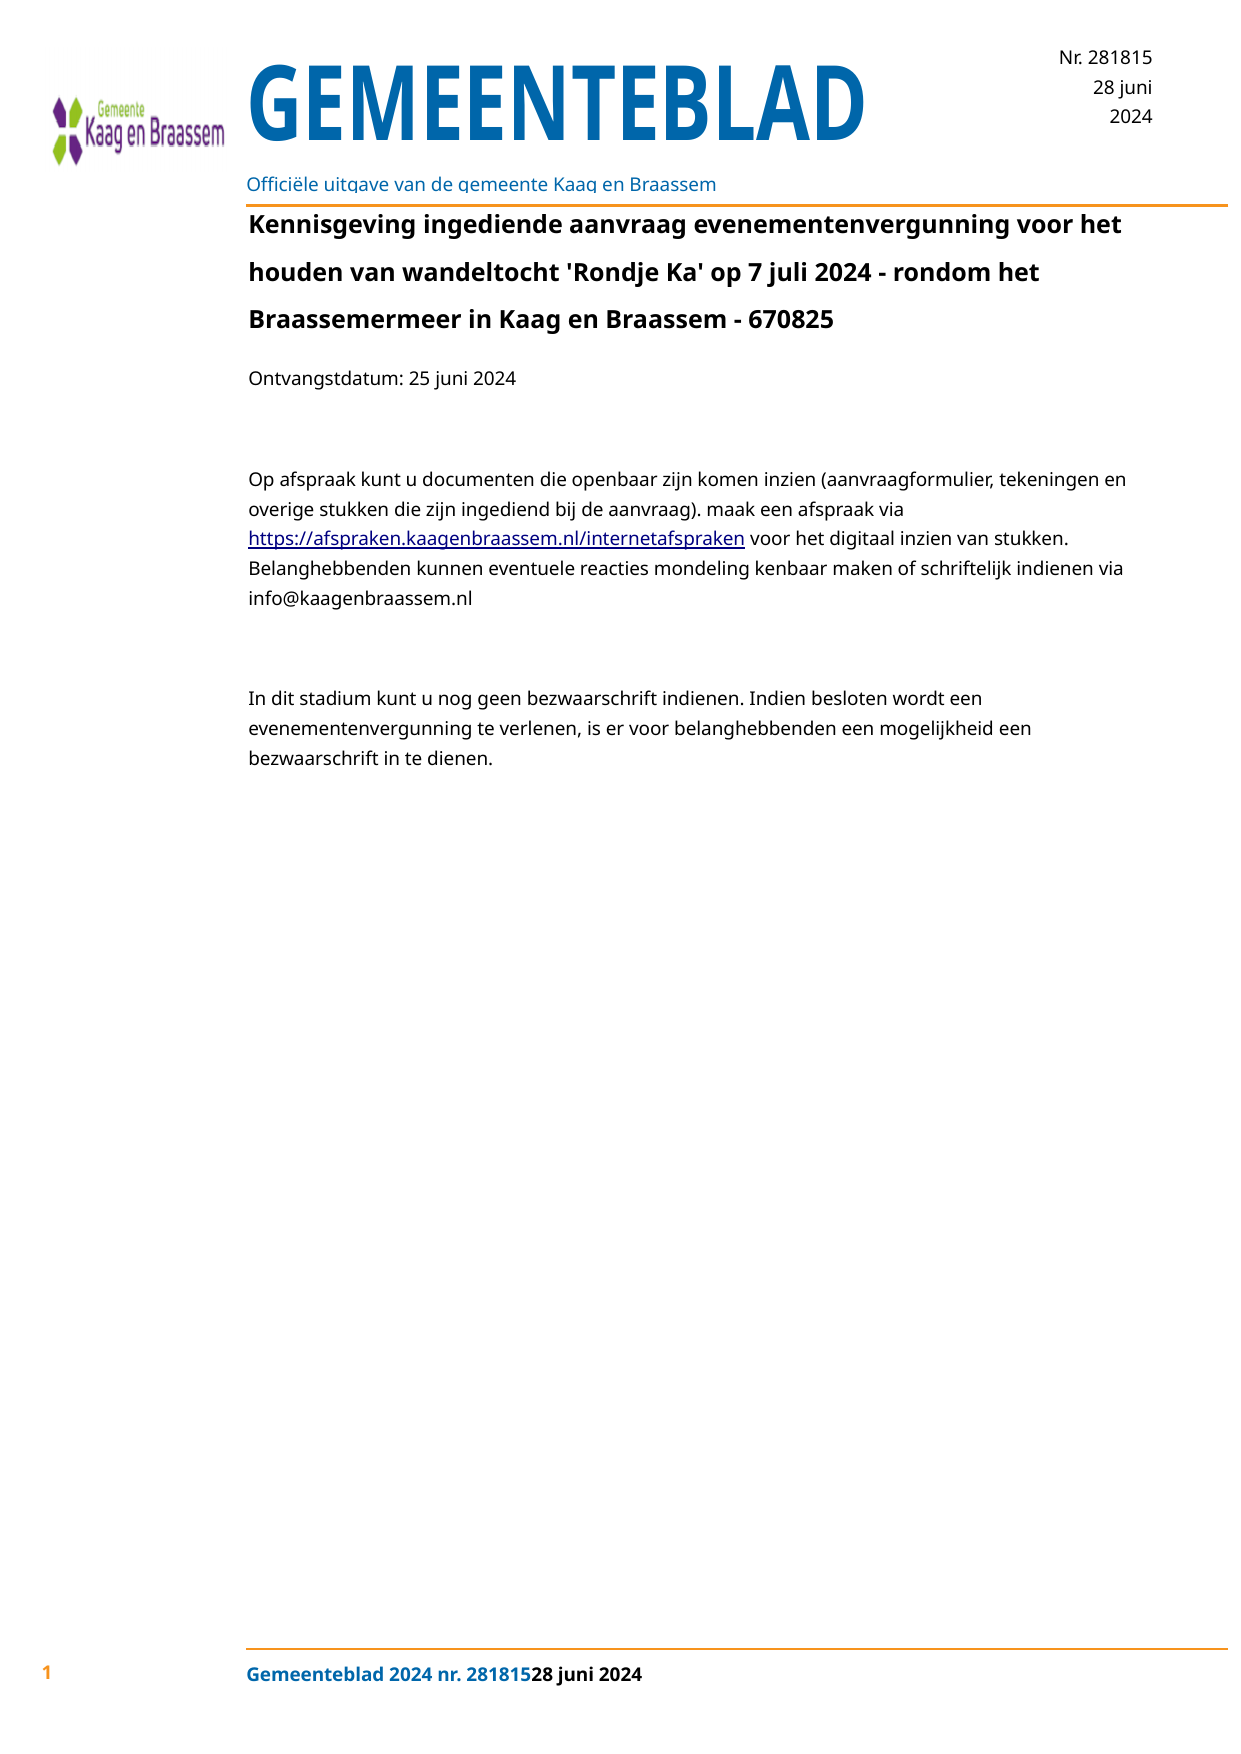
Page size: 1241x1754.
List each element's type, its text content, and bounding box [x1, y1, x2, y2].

text Ontvangstdatum: 25 juni 2024 [248, 366, 1152, 391]
picture [41, 47, 231, 172]
text In dit stadium kunt u nog geen bezwaarschrift indienen. Indien besloten wordt een evenementenvergunning te verlenen, is er voor belanghebbenden een mogelijkheid een bezwaarschrift in te dienen. [248, 686, 1152, 770]
text Kennisgeving ingediende aanvraag evenementenvergunning voor het houden van wandeltocht 'Rondje Ka' op 7 juli 2024 - rondom het Braassemermeer in Kaag en Braassem - 670825 [248, 207, 1152, 336]
text Op afspraak kunt u documenten die openbaar zijn komen inzien (aanvraagformulier, tekeningen en overige stukken die zijn ingediend bij de aanvraag). maak een afspraak via https://afspraken.kaagenbraassem.nl/internetafspraken voor het digitaal inzien van stukken. Belanghebbenden kunnen eventuele reacties mondeling kenbaar maken of schriftelijk indienen via info@kaagenbraassem.nl [248, 466, 1152, 610]
